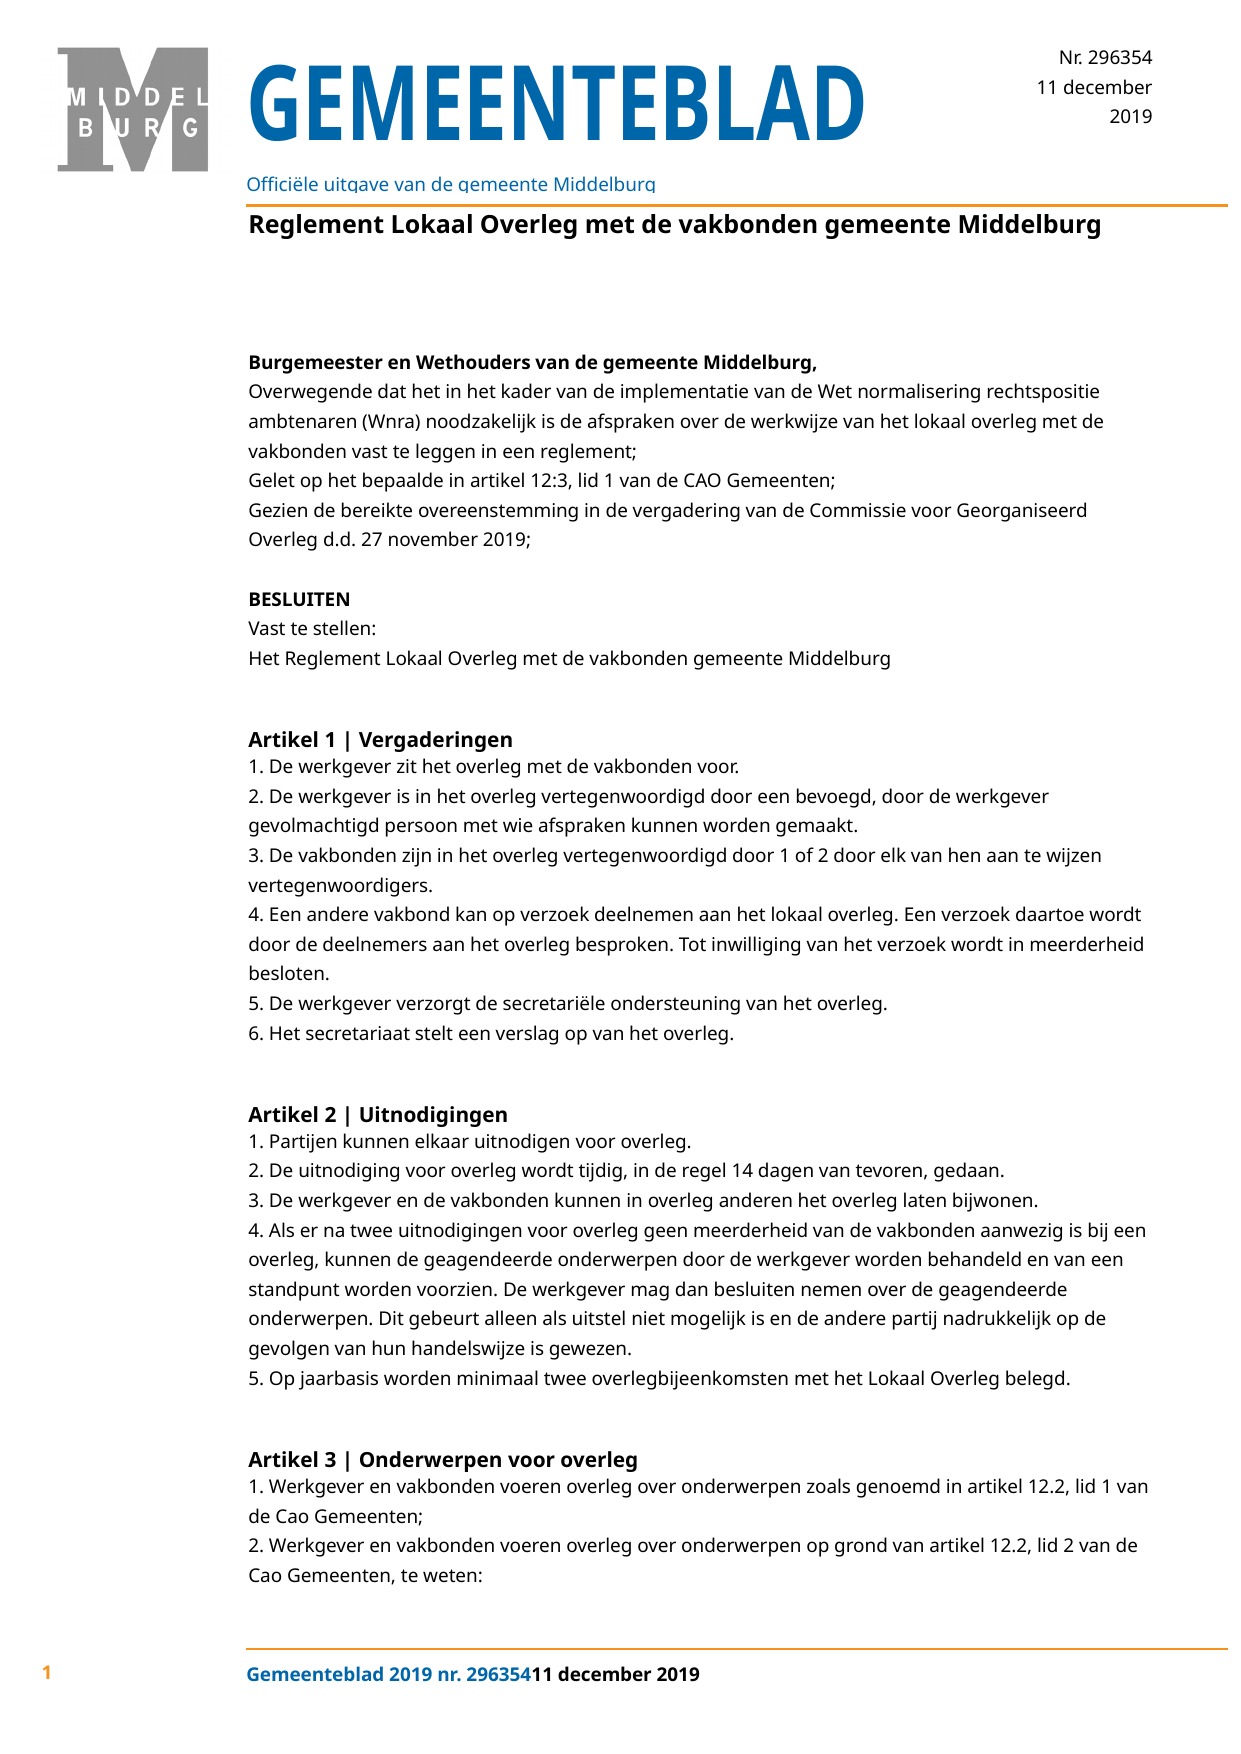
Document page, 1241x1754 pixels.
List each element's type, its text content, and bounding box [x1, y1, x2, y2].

text Artikel 2 | Uitnodigingen [248, 1100, 1152, 1128]
text 2. Werkgever en vakbonden voeren overleg over onderwerpen op grond van artikel 12.2, lid 2 van de Cao Gemeenten, te weten: [248, 1532, 1152, 1588]
text Reglement Lokaal Overleg met de vakbonden gemeente Middelburg [248, 207, 1152, 241]
text 5. Op jaarbasis worden minimaal twee overlegbijeenkomsten met het Lokaal Overleg belegd. [248, 1365, 1152, 1391]
text Artikel 1 | Vergaderingen [248, 725, 1152, 753]
text Het Reglement Lokaal Overleg met de vakbonden gemeente Middelburg [248, 645, 1152, 671]
text Gelet op het bepaalde in artikel 12:3, lid 1 van de CAO Gemeenten; [248, 467, 1152, 493]
text Artikel 3 | Onderwerpen voor overleg [248, 1445, 1152, 1473]
text Vast te stellen: [248, 615, 1152, 641]
text 3. De vakbonden zijn in het overleg vertegenwoordigd door 1 of 2 door elk van hen aan te wijzen vertegenwoordigers. [248, 842, 1152, 897]
text 1. Werkgever en vakbonden voeren overleg over onderwerpen zoals genoemd in artikel 12.2, lid 1 van de Cao Gemeenten; [248, 1473, 1152, 1528]
text 3. De werkgever en de vakbonden kunnen in overleg anderen het overleg laten bijwonen. [248, 1187, 1152, 1213]
text 1. De werkgever zit het overleg met de vakbonden voor. [248, 753, 1152, 779]
text 5. De werkgever verzorgt de secretariële ondersteuning van het overleg. [248, 990, 1152, 1016]
text BESLUITEN [248, 586, 1152, 612]
text 2. De uitnodiging voor overleg wordt tijdig, in de regel 14 dagen van tevoren, gedaan. [248, 1158, 1152, 1183]
picture [41, 47, 231, 172]
text 4. Als er na twee uitnodigingen voor overleg geen meerderheid van de vakbonden aanwezig is bij een overleg, kunnen de geagendeerde onderwerpen door de werkgever worden behandeld en van een standpunt worden voorzien. De werkgever mag dan besluiten nemen over de geagendeerde onderwerpen. Dit gebeurt alleen als uitstel niet mogelijk is en de andere partij nadrukkelijk op de gevolgen van hun handelswijze is gewezen. [248, 1217, 1152, 1361]
text 2. De werkgever is in het overleg vertegenwoordigd door een bevoegd, door de werkgever gevolmachtigd persoon met wie afspraken kunnen worden gemaakt. [248, 783, 1152, 838]
text Burgemeester en Wethouders van de gemeente Middelburg, [248, 349, 1152, 375]
text 1. Partijen kunnen elkaar uitnodigen voor overleg. [248, 1128, 1152, 1154]
text 6. Het secretariaat stelt een verslag op van het overleg. [248, 1020, 1152, 1045]
text 4. Een andere vakbond kan op verzoek deelnemen aan het lokaal overleg. Een verzoek daartoe wordt door de deelnemers aan het overleg besproken. Tot inwilliging van het verzoek wordt in meerderheid besloten. [248, 901, 1152, 986]
text Gezien de bereikte overeenstemming in de vergadering van de Commissie voor Georganiseerd Overleg d.d. 27 november 2019; [248, 497, 1152, 552]
text Overwegende dat het in het kader van de implementatie van de Wet normalisering rechtspositie ambtenaren (Wnra) noodzakelijk is de afspraken over de werkwijze van het lokaal overleg met de vakbonden vast te leggen in een reglement; [248, 379, 1152, 464]
